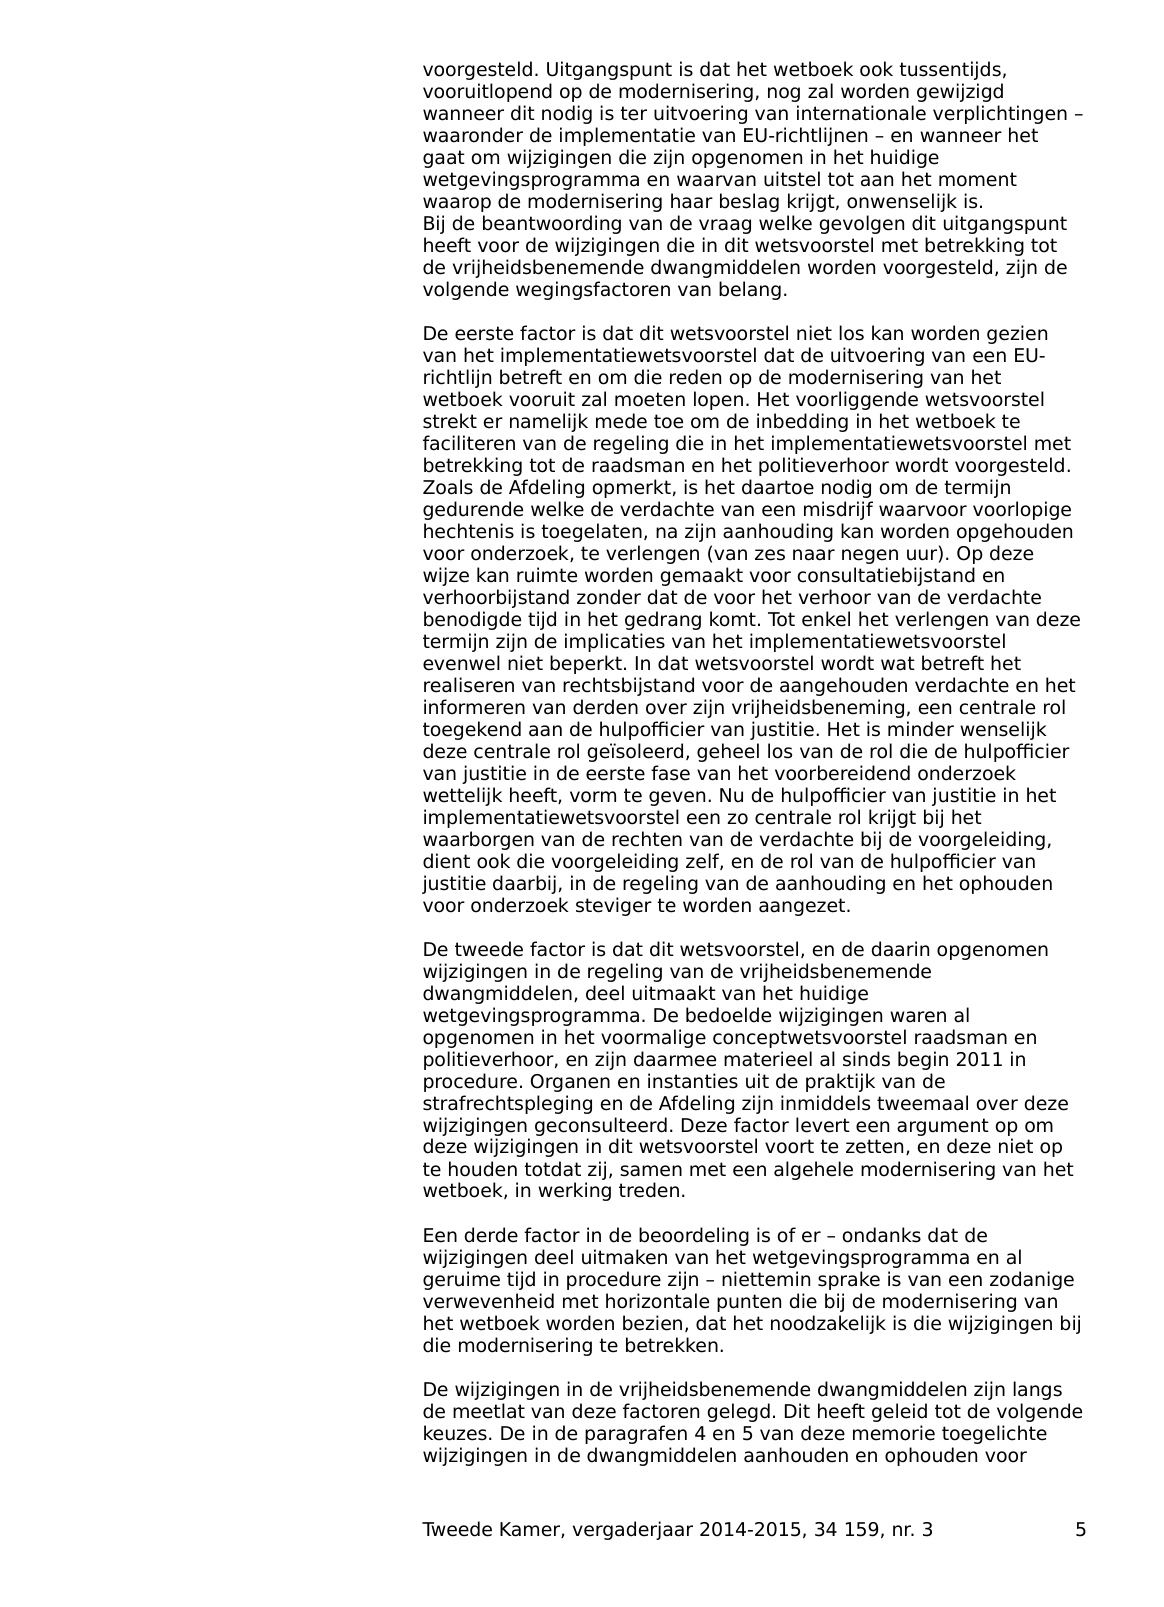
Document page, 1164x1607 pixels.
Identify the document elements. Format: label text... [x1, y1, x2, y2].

text Bij de beantwoording van de vraag welke gevolgen dit uitgangspunt heeft voor de wijzigingen die in dit wetsvoorstel met betrekking tot de vrijheidsbenemende dwangmiddelen worden voorgesteld, zijn de volgende wegingsfactoren van belang. [422, 213, 1087, 301]
text Een derde factor in de beoordeling is of er – ondanks dat de wijzigingen deel uitmaken van het wetgevingsprogramma en al geruime tijd in procedure zijn – niettemin sprake is van een zodanige verwevenheid met horizontale punten die bij de modernisering van het wetboek worden bezien, dat het noodzakelijk is die wijzigingen bij die modernisering te betrekken. [422, 1224, 1087, 1356]
text De wijzigingen in de vrijheidsbenemende dwangmiddelen zijn langs de meetlat van deze factoren gelegd. Dit heeft geleid tot de volgende keuzes. De in de paragrafen 4 en 5 van deze memorie toegelichte wijzigingen in de dwangmiddelen aanhouden en ophouden voor [422, 1379, 1087, 1467]
text voorgesteld. Uitgangspunt is dat het wetboek ook tussentijds, vooruitlopend op de modernisering, nog zal worden gewijzigd wanneer dit nodig is ter uitvoering van internationale verplichtingen – waaronder de implementatie van EU-richtlijnen – en wanneer het gaat om wijzigingen die zijn opgenomen in het huidige wetgevingsprogramma en waarvan uitstel tot aan het moment waarop de modernisering haar beslag krijgt, onwenselijk is. [422, 59, 1087, 213]
text De eerste factor is dat dit wetsvoorstel niet los kan worden gezien van het implementatiewetsvoorstel dat de uitvoering van een EU-richtlijn betreft en om die reden op de modernisering van het wetboek vooruit zal moeten lopen. Het voorliggende wetsvoorstel strekt er namelijk mede toe om de inbedding in het wetboek te faciliteren van de regeling die in het implementatiewetsvoorstel met betrekking tot de raadsman en het politieverhoor wordt voorgesteld. Zoals de Afdeling opmerkt, is het daartoe nodig om de termijn gedurende welke de verdachte van een misdrijf waarvoor voorlopige hechtenis is toegelaten, na zijn aanhouding kan worden opgehouden voor onderzoek, te verlengen (van zes naar negen uur). Op deze wijze kan ruimte worden gemaakt voor consultatiebijstand en verhoorbijstand zonder dat de voor het verhoor van de verdachte benodigde tijd in het gedrang komt. Tot enkel het verlengen van deze termijn zijn de implicaties van het implementatiewetsvoorstel evenwel niet beperkt. In dat wetsvoorstel wordt wat betreft het realiseren van rechtsbijstand voor de aangehouden verdachte en het informeren van derden over zijn vrijheidsbeneming, een centrale rol toegekend aan de hulpofficier van justitie. Het is minder wenselijk deze centrale rol geïsoleerd, geheel los van de rol die de hulpofficier van justitie in de eerste fase van het voorbereidend onderzoek wettelijk heeft, vorm te geven. Nu de hulpofficier van justitie in het implementatiewetsvoorstel een zo centrale rol krijgt bij het waarborgen van de rechten van de verdachte bij de voorgeleiding, dient ook die voorgeleiding zelf, en de rol van de hulpofficier van justitie daarbij, in de regeling van de aanhouding en het ophouden voor onderzoek steviger te worden aangezet. [422, 323, 1087, 916]
text De tweede factor is dat dit wetsvoorstel, en de daarin opgenomen wijzigingen in de regeling van de vrijheidsbenemende dwangmiddelen, deel uitmaakt van het huidige wetgevingsprogramma. De bedoelde wijzigingen waren al opgenomen in het voormalige conceptwetsvoorstel raadsman en politieverhoor, en zijn daarmee materieel al sinds begin 2011 in procedure. Organen en instanties uit de praktijk van de strafrechtspleging en de Afdeling zijn inmiddels tweemaal over deze wijzigingen geconsulteerd. Deze factor levert een argument op om deze wijzigingen in dit wetsvoorstel voort te zetten, en deze niet op te houden totdat zij, samen met een algehele modernisering van het wetboek, in werking treden. [422, 939, 1087, 1202]
